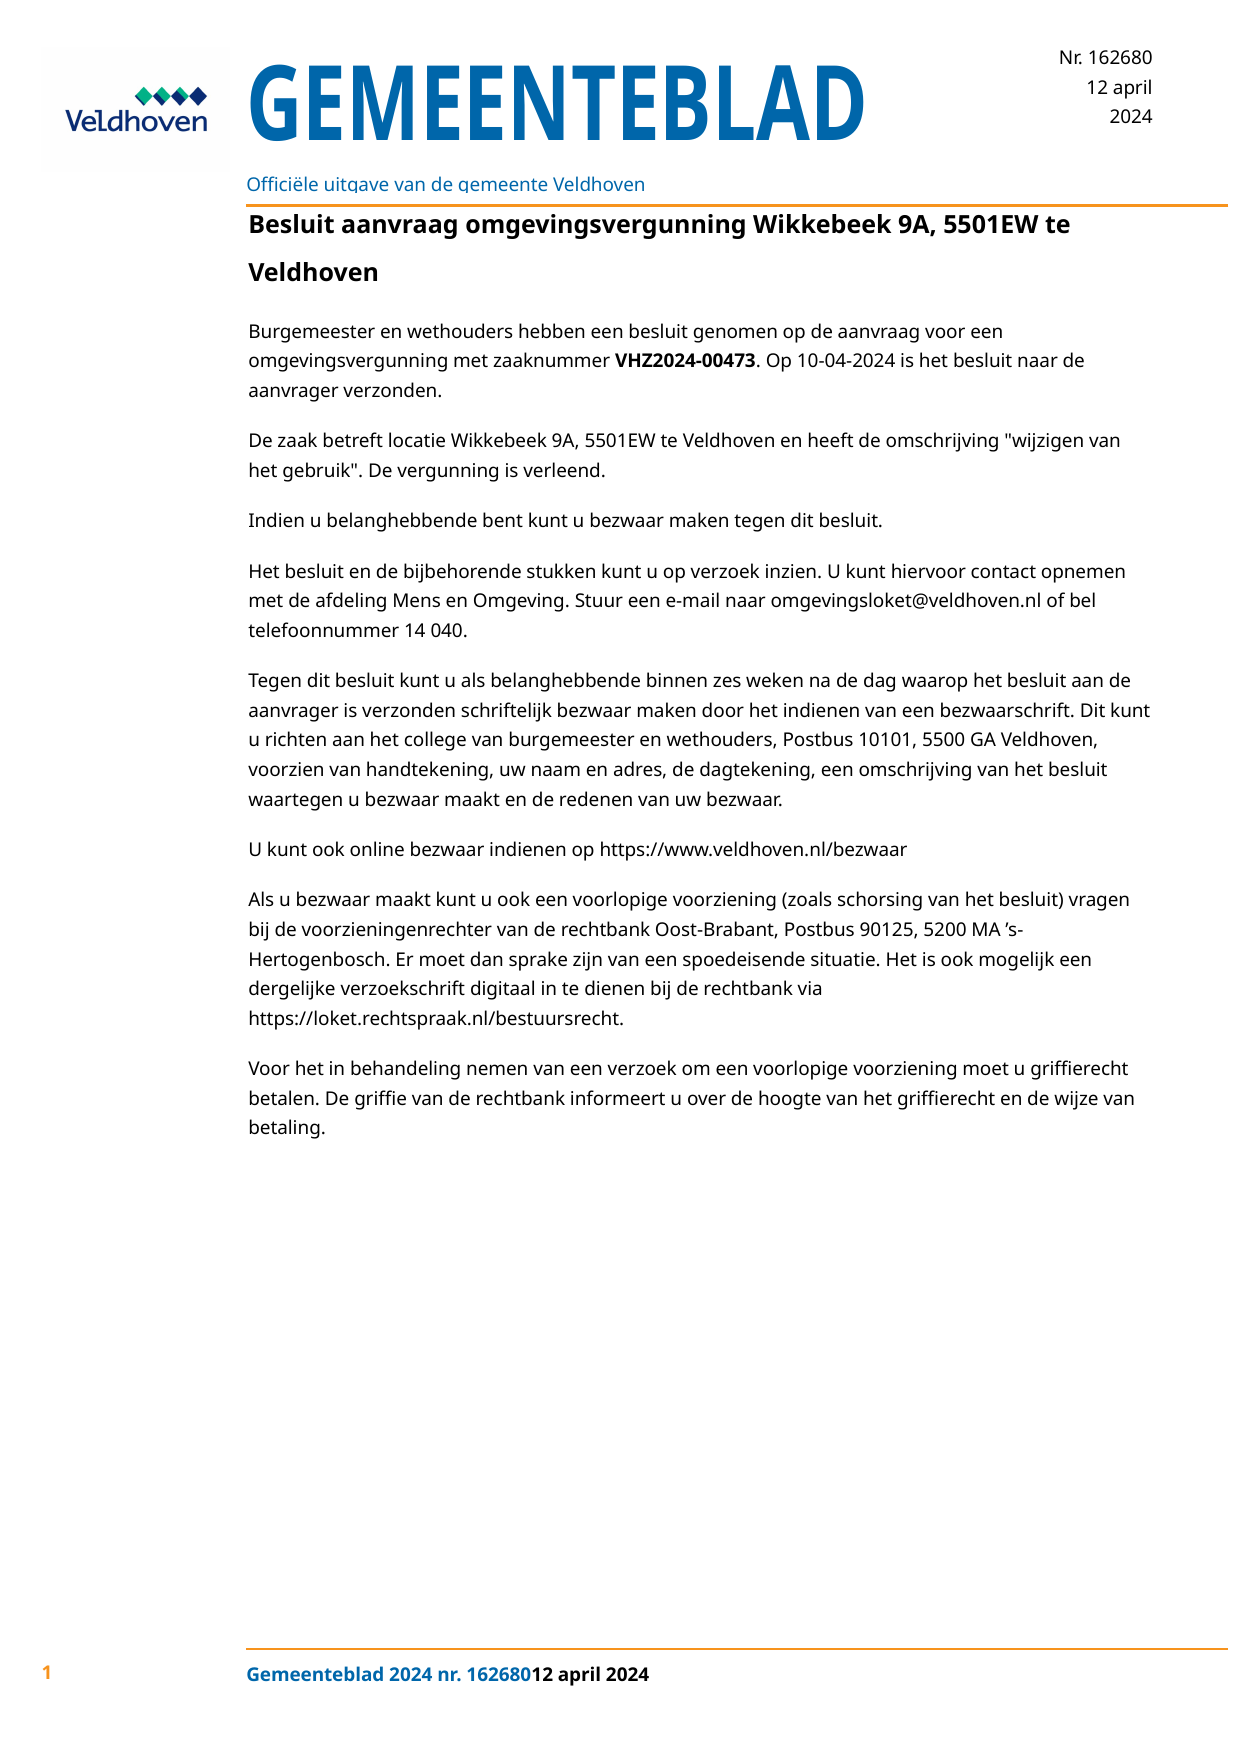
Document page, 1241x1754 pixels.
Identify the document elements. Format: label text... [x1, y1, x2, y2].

text Tegen dit besluit kunt u als belanghebbende binnen zes weken na de dag waarop het besluit aan de aanvrager is verzonden schriftelijk bezwaar maken door het indienen van een bezwaarschrift. Dit kunt u richten aan het college van burgemeester en wethouders, Postbus 10101, 5500 GA Veldhoven, voorzien van handtekening, uw naam en adres, de dagtekening, een omschrijving van het besluit waartegen u bezwaar maakt en de redenen van uw bezwaar. [248, 667, 1152, 812]
text Indien u belanghebbende bent kunt u bezwaar maken tegen dit besluit. [248, 507, 1152, 533]
text U kunt ook online bezwaar indienen op https://www.veldhoven.nl/bezwaar [248, 836, 1152, 862]
text Het besluit en de bijbehorende stukken kunt u op verzoek inzien. U kunt hiervoor contact opnemen met de afdeling Mens en Omgeving. Stuur een e-mail naar omgevingsloket@veldhoven.nl of bel telefoonnummer 14 040. [248, 558, 1152, 643]
text Als u bezwaar maakt kunt u ook een voorlopige voorziening (zoals schorsing van het besluit) vragen bij de voorzieningenrechter van de rechtbank Oost-Brabant, Postbus 90125, 5200 MA ’s-Hertogenbosch. Er moet dan sprake zijn van een spoedeisende situatie. Het is ook mogelijk een dergelijke verzoekschrift digitaal in te dienen bij de rechtbank via https://loket.rechtspraak.nl/bestuursrecht. [248, 887, 1152, 1031]
picture [41, 47, 231, 172]
text Voor het in behandeling nemen van een verzoek om een voorlopige voorziening moet u griffierecht betalen. De griffie van de rechtbank informeert u over de hoogte van het griffierecht en de wijze van betaling. [248, 1055, 1152, 1140]
text De zaak betreft locatie Wikkebeek 9A, 5501EW te Veldhoven en heeft de omschrijving "wijzigen van het gebruik". De vergunning is verleend. [248, 427, 1152, 483]
text Burgemeester en wethouders hebben een besluit genomen op de aanvraag voor een omgevingsvergunning met zaaknummer VHZ2024-00473. Op 10-04-2024 is het besluit naar de aanvrager verzonden. [248, 318, 1152, 403]
text Besluit aanvraag omgevingsvergunning Wikkebeek 9A, 5501EW te Veldhoven [248, 207, 1152, 288]
